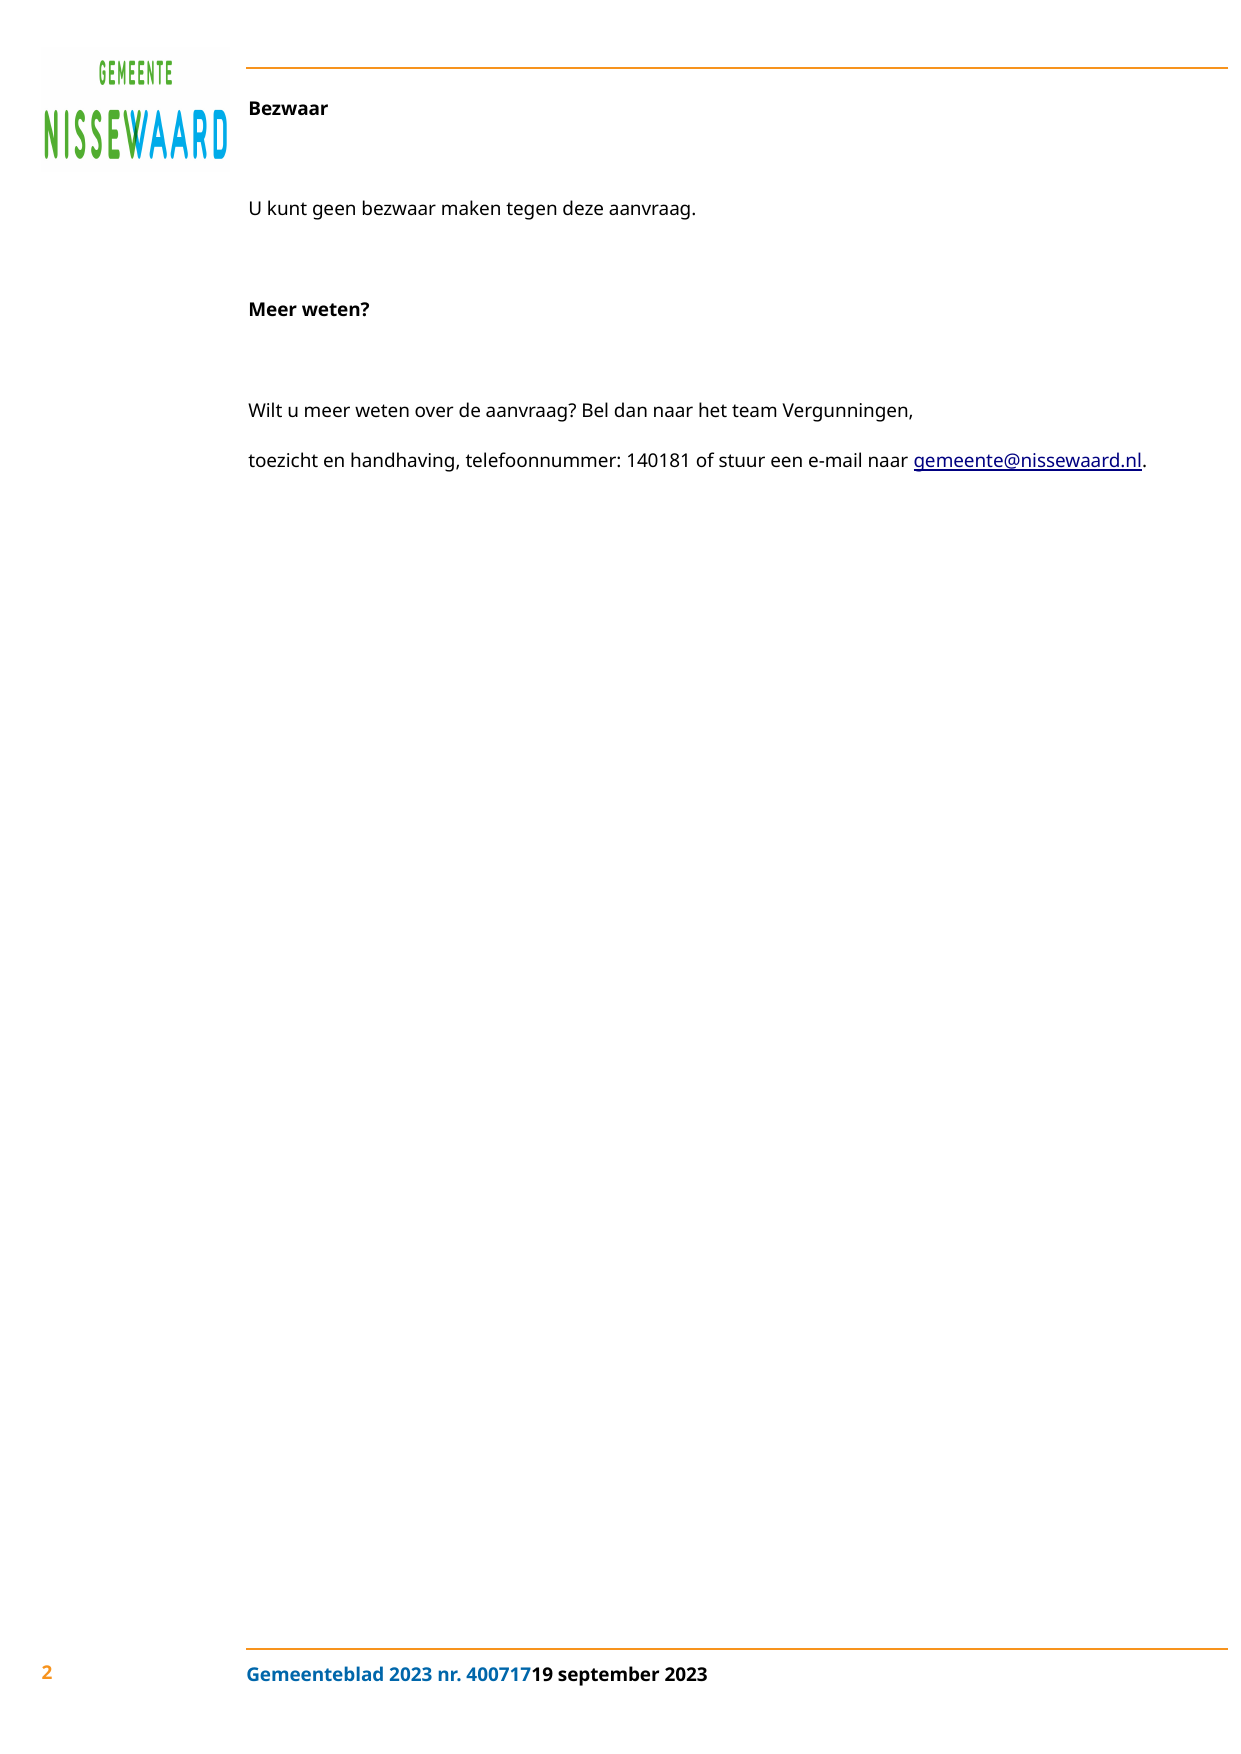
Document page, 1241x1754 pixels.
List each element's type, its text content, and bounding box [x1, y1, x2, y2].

text Bezwaar [248, 95, 1152, 121]
text Wilt u meer weten over de aanvraag? Bel dan naar het team Vergunningen, [248, 397, 1152, 423]
picture [41, 47, 231, 172]
text U kunt geen bezwaar maken tegen deze aanvraag. [248, 196, 1152, 221]
text toezicht en handhaving, telefoonnummer: 140181 of stuur een e-mail naar gemeente@nissewaard.nl. [248, 448, 1152, 473]
text Meer weten? [248, 296, 1152, 322]
